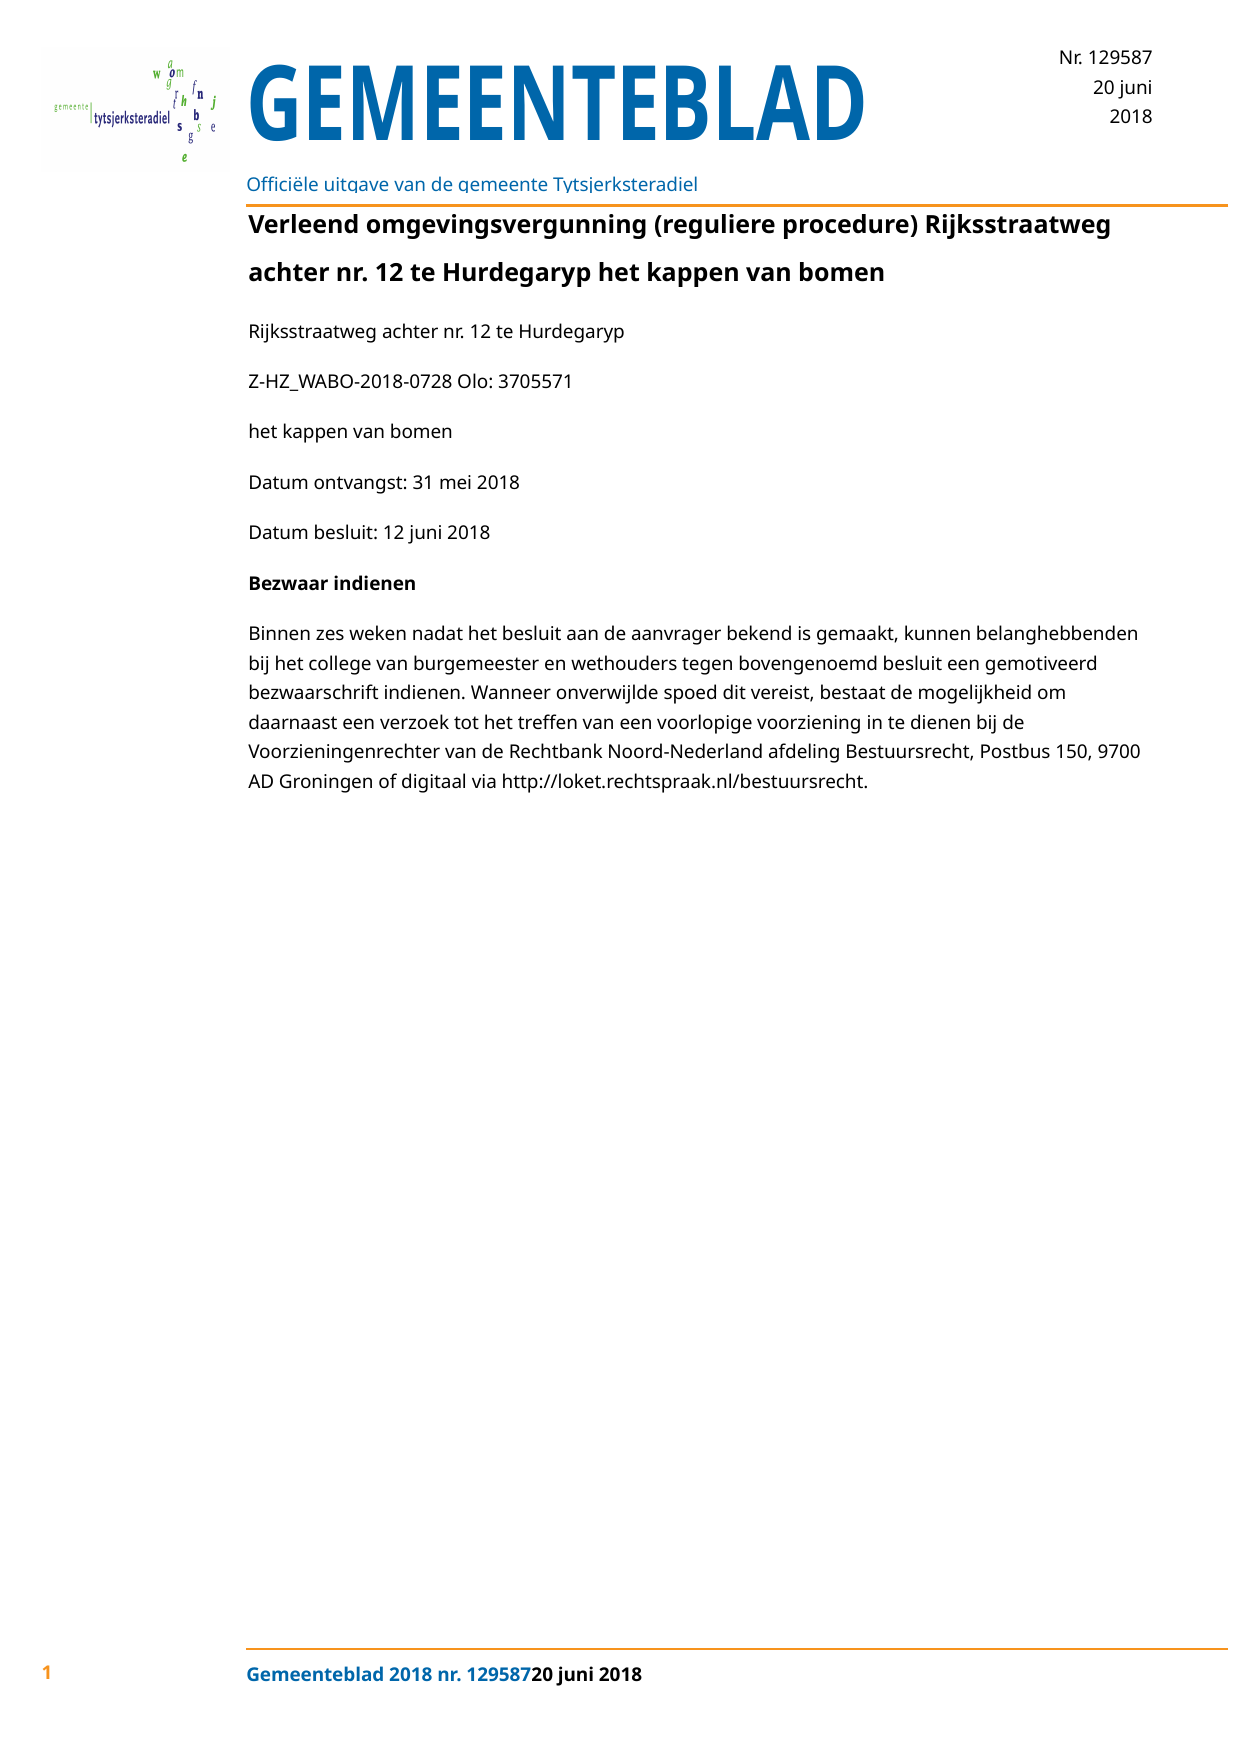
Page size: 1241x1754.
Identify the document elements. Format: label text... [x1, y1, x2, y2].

text het kappen van bomen [248, 419, 1152, 444]
text Z-HZ_WABO-2018-0728 Olo: 3705571 [248, 368, 1152, 394]
picture [41, 47, 231, 172]
text Bezwaar indienen [248, 570, 1152, 596]
text Rijksstraatweg achter nr. 12 te Hurdegaryp [248, 318, 1152, 344]
text Binnen zes weken nadat het besluit aan de aanvrager bekend is gemaakt, kunnen belanghebbenden bij het college van burgemeester en wethouders tegen bovengenoemd besluit een gemotiveerd bezwaarschrift indienen. Wanneer onverwijlde spoed dit vereist, bestaat de mogelijkheid om daarnaast een verzoek tot het treffen van een voorlopige voorziening in te dienen bij de Voorzieningenrechter van de Rechtbank Noord-Nederland afdeling Bestuursrecht, Postbus 150, 9700 AD Groningen of digitaal via http://loket.rechtspraak.nl/bestuursrecht. [248, 620, 1152, 794]
text Datum besluit: 12 juni 2018 [248, 519, 1152, 545]
text Verleend omgevingsvergunning (reguliere procedure) Rijksstraatweg achter nr. 12 te Hurdegaryp het kappen van bomen [248, 207, 1152, 288]
text Datum ontvangst: 31 mei 2018 [248, 469, 1152, 495]
